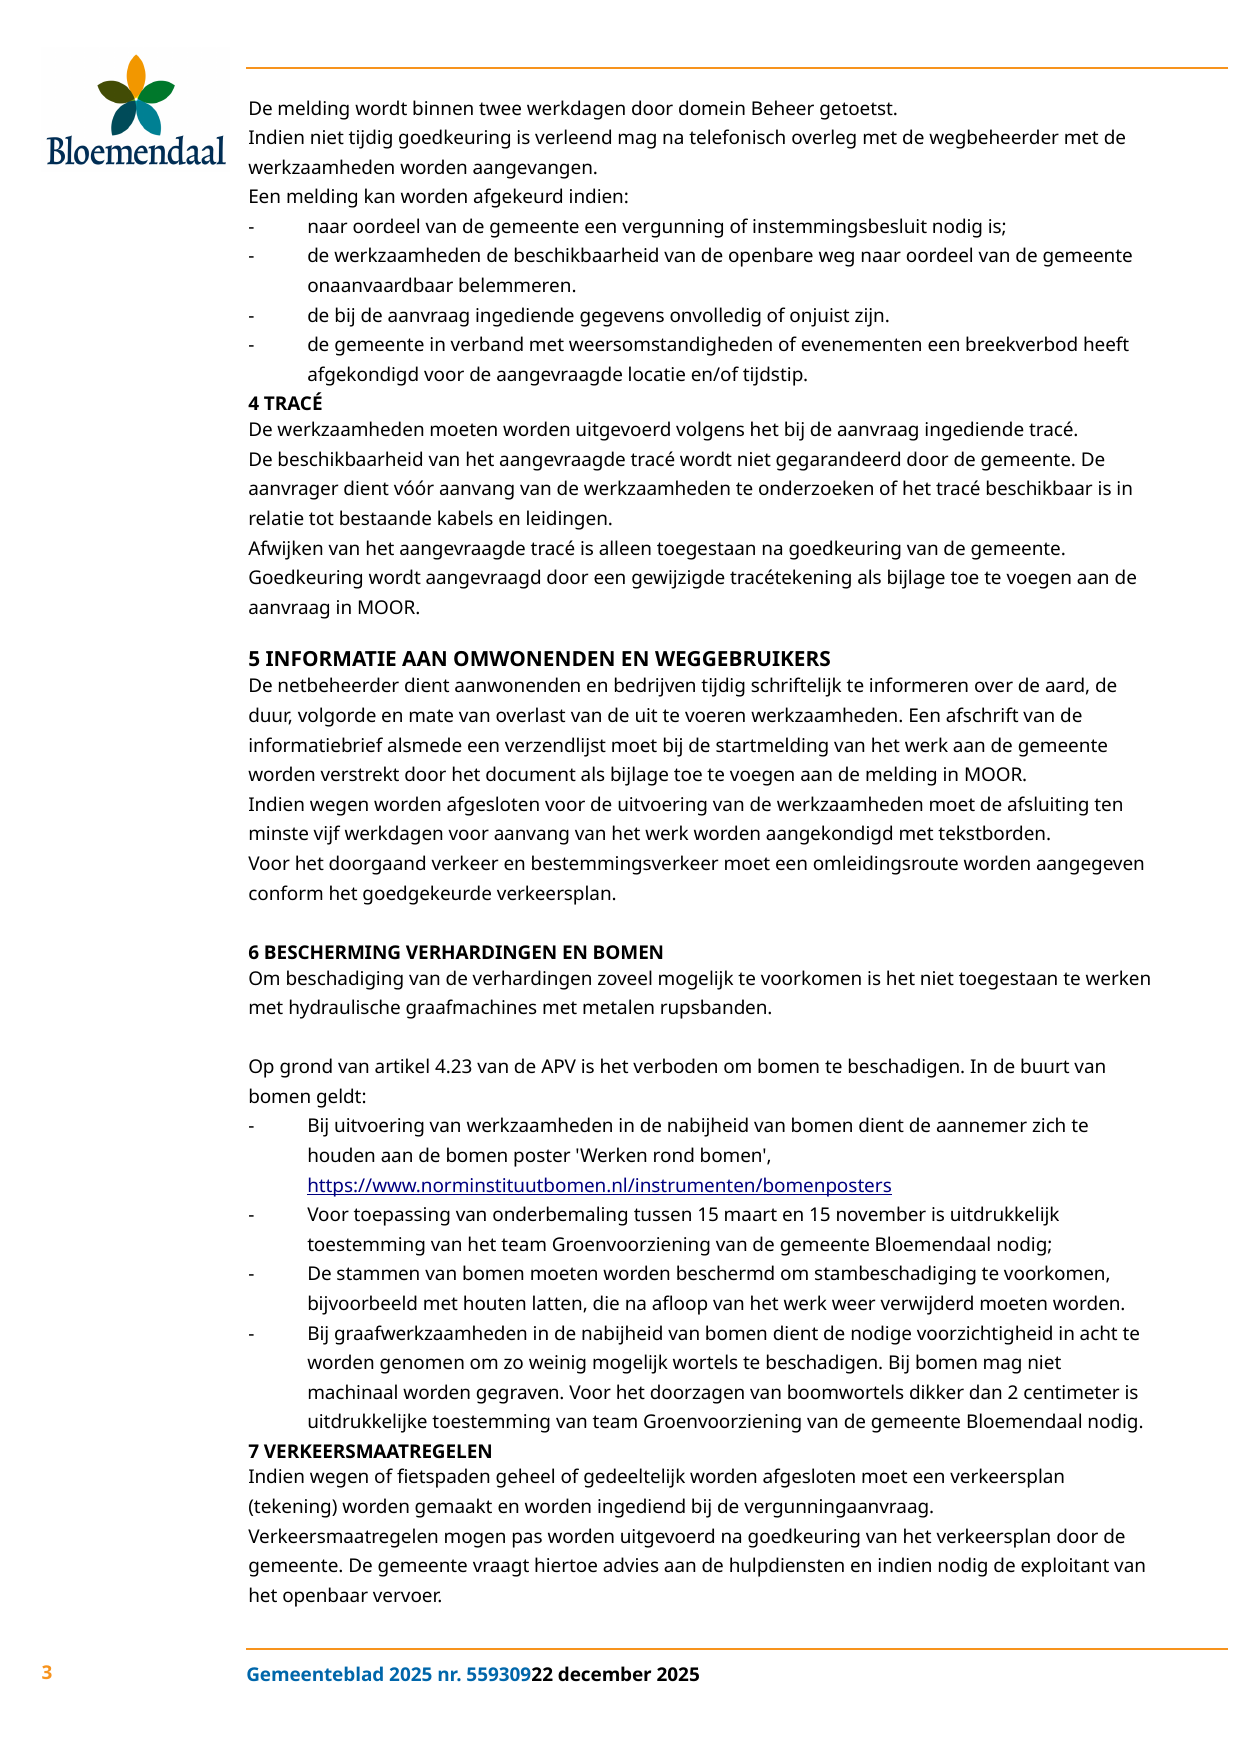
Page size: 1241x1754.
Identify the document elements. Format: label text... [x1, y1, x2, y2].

list de gemeente in verband met weersomstandigheden of evenementen een breekverbod heeft afgekondigd voor de aangevraagde locatie en/of tijdstip. [248, 331, 1152, 387]
list Bij uitvoering van werkzaamheden in de nabijheid van bomen dient de aannemer zich te houden aan de bomen poster 'Werken rond bomen', https://www.norminstituutbomen.nl/instrumenten/bomenposters [248, 1113, 1152, 1197]
text Afwijken van het aangevraagde tracé is alleen toegestaan na goedkeuring van de gemeente. Goedkeuring wordt aangevraagd door een gewijzigde tracétekening als bijlage toe te voegen aan de aanvraag in MOOR. [248, 535, 1152, 619]
text 6 BESCHERMING VERHARDINGEN EN BOMEN [248, 939, 1152, 965]
text Voor het doorgaand verkeer en bestemmingsverkeer moet een omleidingsroute worden aangegeven conform het goedgekeurde verkeersplan. [248, 850, 1152, 906]
list naar oordeel van de gemeente een vergunning of instemmingsbesluit nodig is; [248, 213, 1152, 239]
text De netbeheerder dient aanwonenden en bedrijven tijdig schriftelijk te informeren over de aard, de duur, volgorde en mate van overlast van de uit te voeren werkzaamheden. Een afschrift van de informatiebrief alsmede een verzendlijst moet bij de startmelding van het werk aan de gemeente worden verstrekt door het document als bijlage toe te voegen aan de melding in MOOR. [248, 673, 1152, 787]
list Bij graafwerkzaamheden in de nabijheid van bomen dient de nodige voorzichtigheid in acht te worden genomen om zo weinig mogelijk wortels te beschadigen. Bij bomen mag niet machinaal worden gegraven. Voor het doorzagen van boomwortels dikker dan 2 centimeter is uitdrukkelijke toestemming van team Groenvoorziening van de gemeente Bloemendaal nodig. [248, 1320, 1152, 1434]
text 5 INFORMATIE AAN OMWONENDEN EN WEGGEBRUIKERS [248, 644, 1152, 673]
picture [41, 47, 231, 172]
text De werkzaamheden moeten worden uitgevoerd volgens het bij de aanvraag ingediende tracé. [248, 416, 1152, 442]
text Indien niet tijdig goedkeuring is verleend mag na telefonisch overleg met de wegbeheerder met de werkzaamheden worden aangevangen. [248, 124, 1152, 180]
text Om beschadiging van de verhardingen zoveel mogelijk te voorkomen is het niet toegestaan te werken met hydraulische graafmachines met metalen rupsbanden. [248, 965, 1152, 1020]
text Indien wegen of fietspaden geheel of gedeeltelijk worden afgesloten moet een verkeersplan (tekening) worden gemaakt en worden ingediend bij de vergunningaanvraag. [248, 1464, 1152, 1519]
text Verkeersmaatregelen mogen pas worden uitgevoerd na goedkeuring van het verkeersplan door de gemeente. De gemeente vraagt hiertoe advies aan de hulpdiensten en indien nodig de exploitant van het openbaar vervoer. [248, 1523, 1152, 1608]
text 4 TRACÉ [248, 391, 1152, 416]
list de bij de aanvraag ingediende gegevens onvolledig of onjuist zijn. [248, 302, 1152, 328]
text Op grond van artikel 4.23 van de APV is het verboden om bomen te beschadigen. In de buurt van bomen geldt: [248, 1053, 1152, 1109]
list Voor toepassing van onderbemaling tussen 15 maart en 15 november is uitdrukkelijk toestemming van het team Groenvoorziening van de gemeente Bloemendaal nodig; [248, 1201, 1152, 1257]
text Indien wegen worden afgesloten voor de uitvoering van de werkzaamheden moet de afsluiting ten minste vijf werkdagen voor aanvang van het werk worden aangekondigd met tekstborden. [248, 791, 1152, 846]
list De stammen van bomen moeten worden beschermd om stambeschadiging te voorkomen, bijvoorbeeld met houten latten, die na afloop van het werk weer verwijderd moeten worden. [248, 1261, 1152, 1316]
text 7 VERKEERSMAATREGELEN [248, 1438, 1152, 1464]
text De melding wordt binnen twee werkdagen door domein Beheer getoetst. [248, 95, 1152, 121]
text De beschikbaarheid van het aangevraagde tracé wordt niet gegarandeerd door de gemeente. De aanvrager dient vóór aanvang van de werkzaamheden te onderzoeken of het tracé beschikbaar is in relatie tot bestaande kabels en leidingen. [248, 446, 1152, 531]
text Een melding kan worden afgekeurd indien: [248, 183, 1152, 209]
list de werkzaamheden de beschikbaarheid van de openbare weg naar oordeel van de gemeente onaanvaardbaar belemmeren. [248, 243, 1152, 298]
